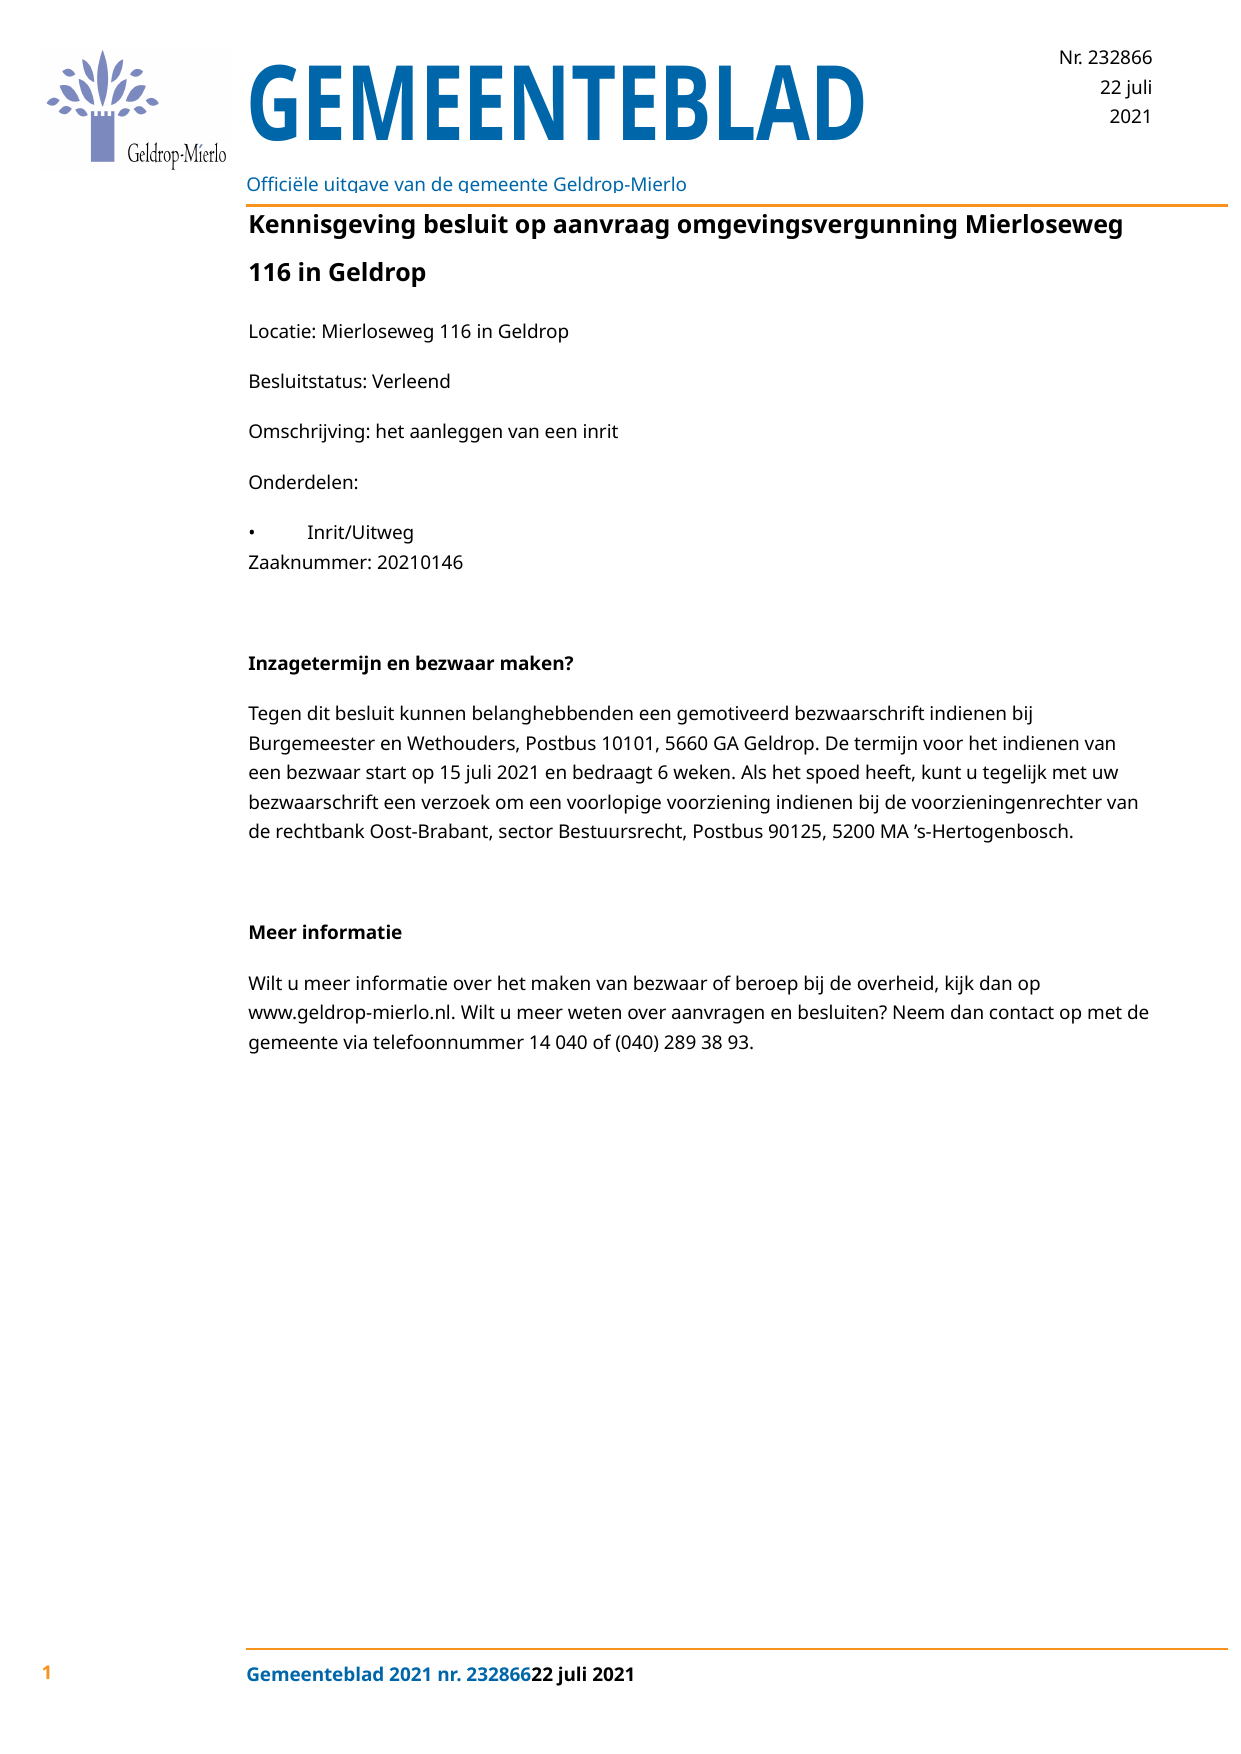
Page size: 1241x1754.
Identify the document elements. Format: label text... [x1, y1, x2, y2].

text Besluitstatus: Verleend [248, 368, 1152, 394]
text Omschrijving: het aanleggen van een inrit [248, 419, 1152, 444]
text Inzagetermijn en bezwaar maken? [248, 650, 1152, 676]
text Meer informatie [248, 919, 1152, 945]
text Tegen dit besluit kunnen belanghebbenden een gemotiveerd bezwaarschrift indienen bij Burgemeester en Wethouders, Postbus 10101, 5660 GA Geldrop. De termijn voor het indienen van een bezwaar start op 15 juli 2021 en bedraagt 6 weken. Als het spoed heeft, kunt u tegelijk met uw bezwaarschrift een verzoek om een voorlopige voorziening indienen bij de voorzieningenrechter van de rechtbank Oost-Brabant, sector Bestuursrecht, Postbus 90125, 5200 MA ’s-Hertogenbosch. [248, 700, 1152, 844]
text Onderdelen: [248, 469, 1152, 495]
list Inrit/Uitweg [248, 519, 1152, 545]
text Zaaknummer: 20210146 [248, 549, 1152, 575]
text Wilt u meer informatie over het maken van bezwaar of beroep bij de overheid, kijk dan op www.geldrop-mierlo.nl. Wilt u meer weten over aanvragen en besluiten? Neem dan contact op met de gemeente via telefoonnummer 14 040 of (040) 289 38 93. [248, 970, 1152, 1055]
picture [41, 47, 231, 172]
text Kennisgeving besluit op aanvraag omgevingsvergunning Mierloseweg 116 in Geldrop [248, 207, 1152, 288]
text Locatie: Mierloseweg 116 in Geldrop [248, 318, 1152, 344]
